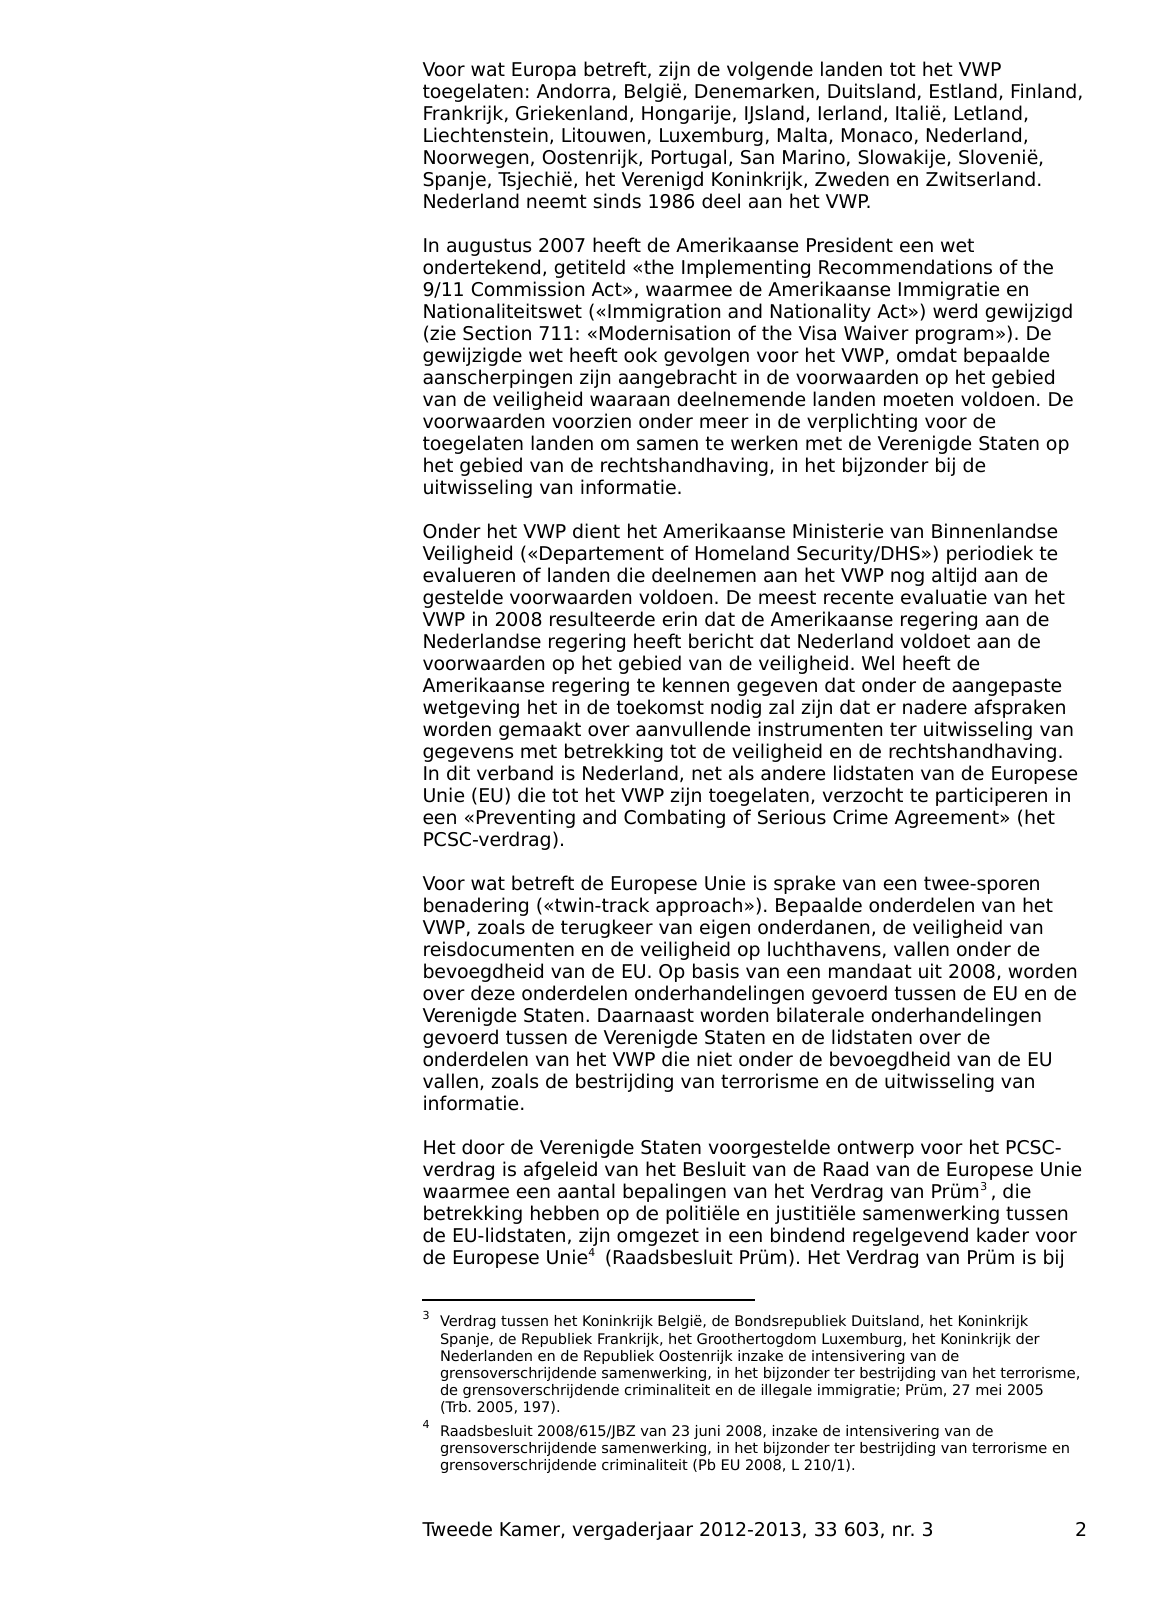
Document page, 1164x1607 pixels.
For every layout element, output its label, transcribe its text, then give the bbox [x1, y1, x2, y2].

text Onder het VWP dient het Amerikaanse Ministerie van Binnenlandse Veiligheid («Departement of Homeland Security/DHS») periodiek te evalueren of landen die deelnemen aan het VWP nog altijd aan de gestelde voorwaarden voldoen. De meest recente evaluatie van het VWP in 2008 resulteerde erin dat de Amerikaanse regering aan de Nederlandse regering heeft bericht dat Nederland voldoet aan de voorwaarden op het gebied van de veiligheid. Wel heeft de Amerikaanse regering te kennen gegeven dat onder de aangepaste wetgeving het in de toekomst nodig zal zijn dat er nadere afspraken worden gemaakt over aanvullende instrumenten ter uitwisseling van gegevens met betrekking tot de veiligheid en de rechtshandhaving. In dit verband is Nederland, net als andere lidstaten van de Europese Unie (EU) die tot het VWP zijn toegelaten, verzocht te participeren in een «Preventing and Combating of Serious Crime Agreement» (het PCSC-verdrag). [422, 521, 1087, 851]
text Het door de Verenigde Staten voorgestelde ontwerp voor het PCSC-verdrag is afgeleid van het Besluit van de Raad van de Europese Unie waarmee een aantal bepalingen van het Verdrag van Prüm, die betrekking hebben op de politiële en justitiële samenwerking tussen de EU-lidstaten, zijn omgezet in een bindend regelgevend kader voor de Europese Unie (Raadsbesluit Prüm). Het Verdrag van Prüm is bij [422, 1137, 1087, 1269]
text Voor wat Europa betreft, zijn de volgende landen tot het VWP toegelaten: Andorra, België, Denemarken, Duitsland, Estland, Finland, Frankrijk, Griekenland, Hongarije, IJsland, Ierland, Italië, Letland, Liechtenstein, Litouwen, Luxemburg, Malta, Monaco, Nederland, Noorwegen, Oostenrijk, Portugal, San Marino, Slowakije, Slovenië, Spanje, Tsjechië, het Verenigd Koninkrijk, Zweden en Zwitserland. Nederland neemt sinds 1986 deel aan het VWP. [422, 59, 1087, 213]
text In augustus 2007 heeft de Amerikaanse President een wet ondertekend, getiteld «the Implementing Recommendations of the 9/11 Commission Act», waarmee de Amerikaanse Immigratie en Nationaliteitswet («Immigration and Nationality Act») werd gewijzigd (zie Section 711: «Modernisation of the Visa Waiver program»). De gewijzigde wet heeft ook gevolgen voor het VWP, omdat bepaalde aanscherpingen zijn aangebracht in de voorwaarden op het gebied van de veiligheid waaraan deelnemende landen moeten voldoen. De voorwaarden voorzien onder meer in de verplichting voor de toegelaten landen om samen te werken met de Verenigde Staten op het gebied van de rechtshandhaving, in het bijzonder bij de uitwisseling van informatie. [422, 235, 1087, 499]
text Raadsbesluit 2008/615/JBZ van 23 juni 2008, inzake de intensivering van de grensoverschrijdende samenwerking, in het bijzonder ter bestrijding van terrorisme en grensoverschrijdende criminaliteit (Pb EU 2008, L 210/1). [422, 1418, 1087, 1474]
text Verdrag tussen het Koninkrijk België, de Bondsrepubliek Duitsland, het Koninkrijk Spanje, de Republiek Frankrijk, het Groothertogdom Luxemburg, het Koninkrijk der Nederlanden en de Republiek Oostenrijk inzake de intensivering van de grensoverschrijdende samenwerking, in het bijzonder ter bestrijding van het terrorisme, de grensoverschrijdende criminaliteit en de illegale immigratie; Prüm, 27 mei 2005 (Trb. 2005, 197). [422, 1309, 1087, 1416]
text Voor wat betreft de Europese Unie is sprake van een twee-sporen benadering («twin-track approach»). Bepaalde onderdelen van het VWP, zoals de terugkeer van eigen onderdanen, de veiligheid van reisdocumenten en de veiligheid op luchthavens, vallen onder de bevoegdheid van de EU. Op basis van een mandaat uit 2008, worden over deze onderdelen onderhandelingen gevoerd tussen de EU en de Verenigde Staten. Daarnaast worden bilaterale onderhandelingen gevoerd tussen de Verenigde Staten en de lidstaten over de onderdelen van het VWP die niet onder de bevoegdheid van de EU vallen, zoals de bestrijding van terrorisme en de uitwisseling van informatie. [422, 873, 1087, 1115]
